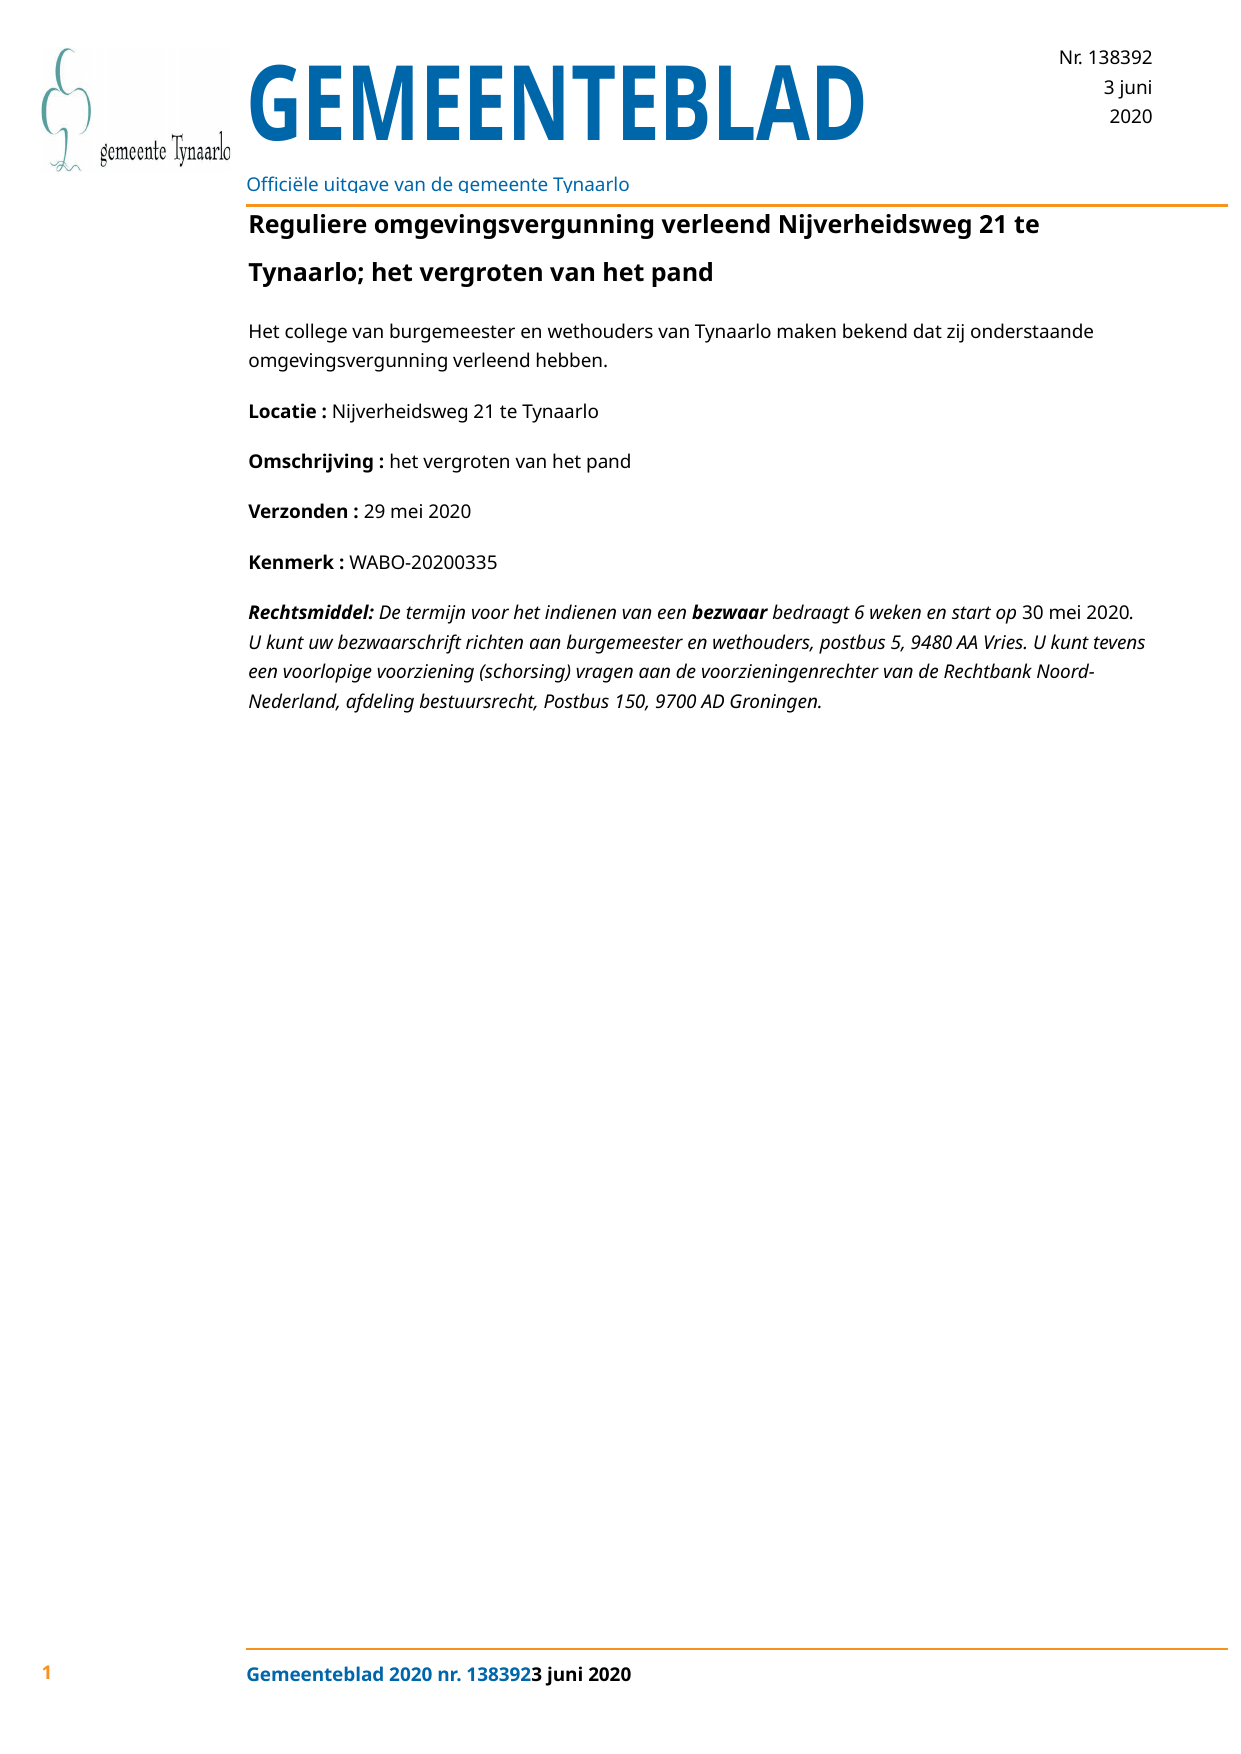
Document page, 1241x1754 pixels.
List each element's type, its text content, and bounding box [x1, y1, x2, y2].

text Het college van burgemeester en wethouders van Tynaarlo maken bekend dat zij onderstaande omgevingsvergunning verleend hebben. [248, 318, 1152, 373]
text Reguliere omgevingsvergunning verleend Nijverheidsweg 21 te Tynaarlo; het vergroten van het pand [248, 207, 1152, 288]
text Omschrijving : het vergroten van het pand [248, 448, 1152, 474]
picture [41, 47, 231, 172]
text Locatie : Nijverheidsweg 21 te Tynaarlo [248, 398, 1152, 424]
text Rechtsmiddel: De termijn voor het indienen van een bezwaar bedraagt 6 weken en start op 30 mei 2020. U kunt uw bezwaarschrift richten aan burgemeester en wethouders, postbus 5, 9480 AA Vries. U kunt tevens een voorlopige voorziening (schorsing) vragen aan de voorzieningenrechter van de Rechtbank Noord-Nederland, afdeling bestuursrecht, Postbus 150, 9700 AD Groningen. [248, 599, 1152, 714]
text Kenmerk : WABO-20200335 [248, 549, 1152, 575]
text Verzonden : 29 mei 2020 [248, 499, 1152, 524]
